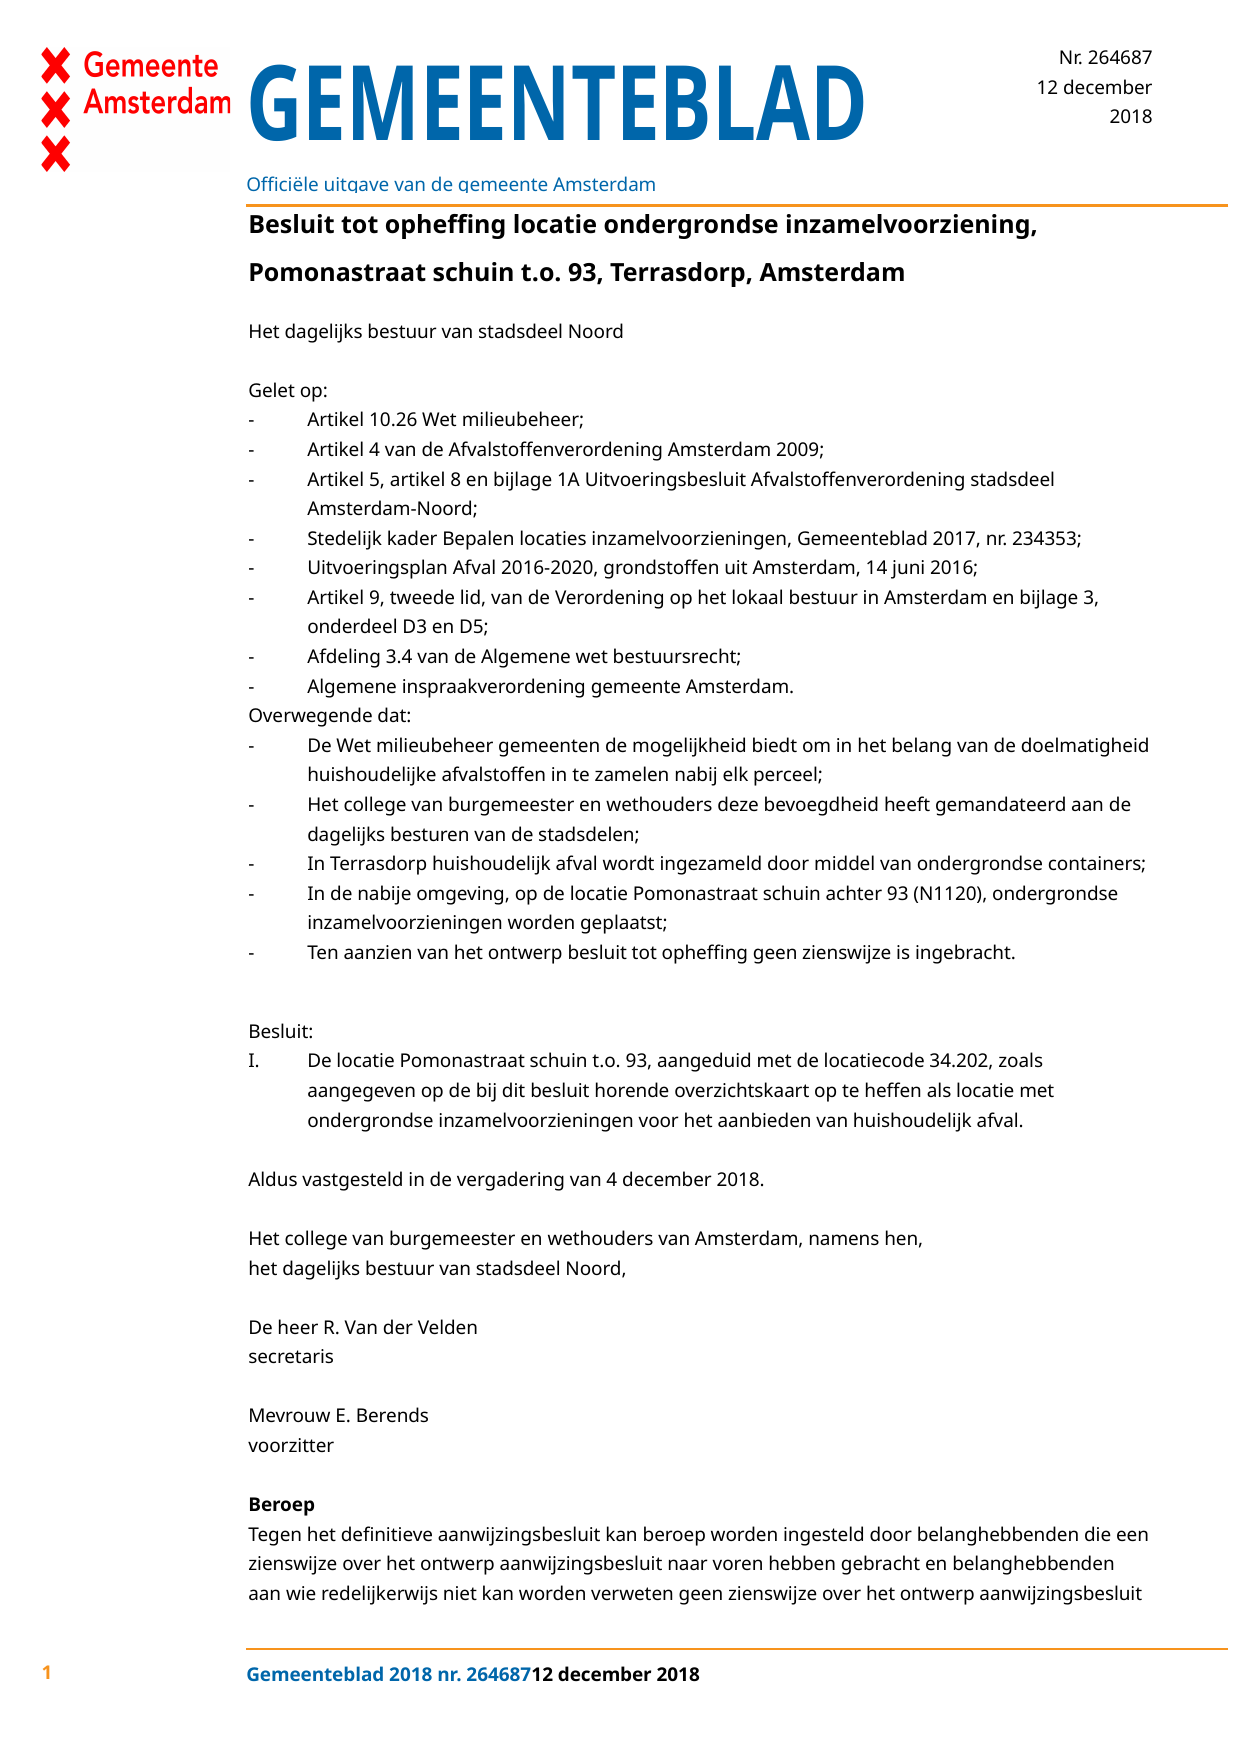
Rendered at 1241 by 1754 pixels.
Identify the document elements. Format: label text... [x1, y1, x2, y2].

list Artikel 4 van de Afvalstoffenverordening Amsterdam 2009; [248, 436, 1152, 462]
list Het college van burgemeester en wethouders deze bevoegdheid heeft gemandateerd aan de dagelijks besturen van de stadsdelen; [248, 791, 1152, 847]
list Artikel 5, artikel 8 en bijlage 1A Uitvoeringsbesluit Afvalstoffenverordening stadsdeel Amsterdam-Noord; [248, 466, 1152, 521]
text Gelet op: [248, 377, 1152, 403]
text De heer R. Van der Velden [248, 1314, 1152, 1339]
list Afdeling 3.4 van de Algemene wet bestuursrecht; [248, 643, 1152, 669]
text Besluit: [248, 1018, 1152, 1044]
text Beroep [248, 1491, 1152, 1517]
list Artikel 10.26 Wet milieubeheer; [248, 407, 1152, 432]
text het dagelijks bestuur van stadsdeel Noord, [248, 1255, 1152, 1280]
text secretaris [248, 1343, 1152, 1369]
text voorzitter [248, 1432, 1152, 1458]
list De Wet milieubeheer gemeenten de mogelijkheid biedt om in het belang van de doelmatigheid huishoudelijke afvalstoffen in te zamelen nabij elk perceel; [248, 732, 1152, 787]
list De locatie Pomonastraat schuin t.o. 93, aangeduid met de locatiecode 34.202, zoals aangegeven op de bij dit besluit horende overzichtskaart op te heffen als locatie met ondergrondse inzamelvoorzieningen voor het aanbieden van huishoudelijk afval. [248, 1048, 1152, 1132]
list In Terrasdorp huishoudelijk afval wordt ingezameld door middel van ondergrondse containers; [248, 850, 1152, 876]
text Besluit tot opheffing locatie ondergrondse inzamelvoorziening, Pomonastraat schuin t.o. 93, Terrasdorp, Amsterdam [248, 207, 1152, 288]
list Artikel 9, tweede lid, van de Verordening op het lokaal bestuur in Amsterdam en bijlage 3, onderdeel D3 en D5; [248, 584, 1152, 639]
text Het college van burgemeester en wethouders van Amsterdam, namens hen, [248, 1225, 1152, 1251]
list Ten aanzien van het ontwerp besluit tot opheffing geen zienswijze is ingebracht. [248, 939, 1152, 965]
text Mevrouw E. Berends [248, 1403, 1152, 1428]
list Uitvoeringsplan Afval 2016-2020, grondstoffen uit Amsterdam, 14 juni 2016; [248, 554, 1152, 580]
picture [41, 47, 231, 172]
list In de nabije omgeving, op de locatie Pomonastraat schuin achter 93 (N1120), ondergrondse inzamelvoorzieningen worden geplaatst; [248, 880, 1152, 935]
text Overwegende dat: [248, 702, 1152, 728]
text Het dagelijks bestuur van stadsdeel Noord [248, 318, 1152, 344]
text Aldus vastgesteld in de vergadering van 4 december 2018. [248, 1166, 1152, 1192]
text Tegen het definitieve aanwijzingsbesluit kan beroep worden ingesteld door belanghebbenden die een zienswijze over het ontwerp aanwijzingsbesluit naar voren hebben gebracht en belanghebbenden aan wie redelijkerwijs niet kan worden verweten geen zienswijze over het ontwerp aanwijzingsbesluit [248, 1521, 1152, 1606]
list Algemene inspraakverordening gemeente Amsterdam. [248, 673, 1152, 699]
list Stedelijk kader Bepalen locaties inzamelvoorzieningen, Gemeenteblad 2017, nr. 234353; [248, 525, 1152, 551]
